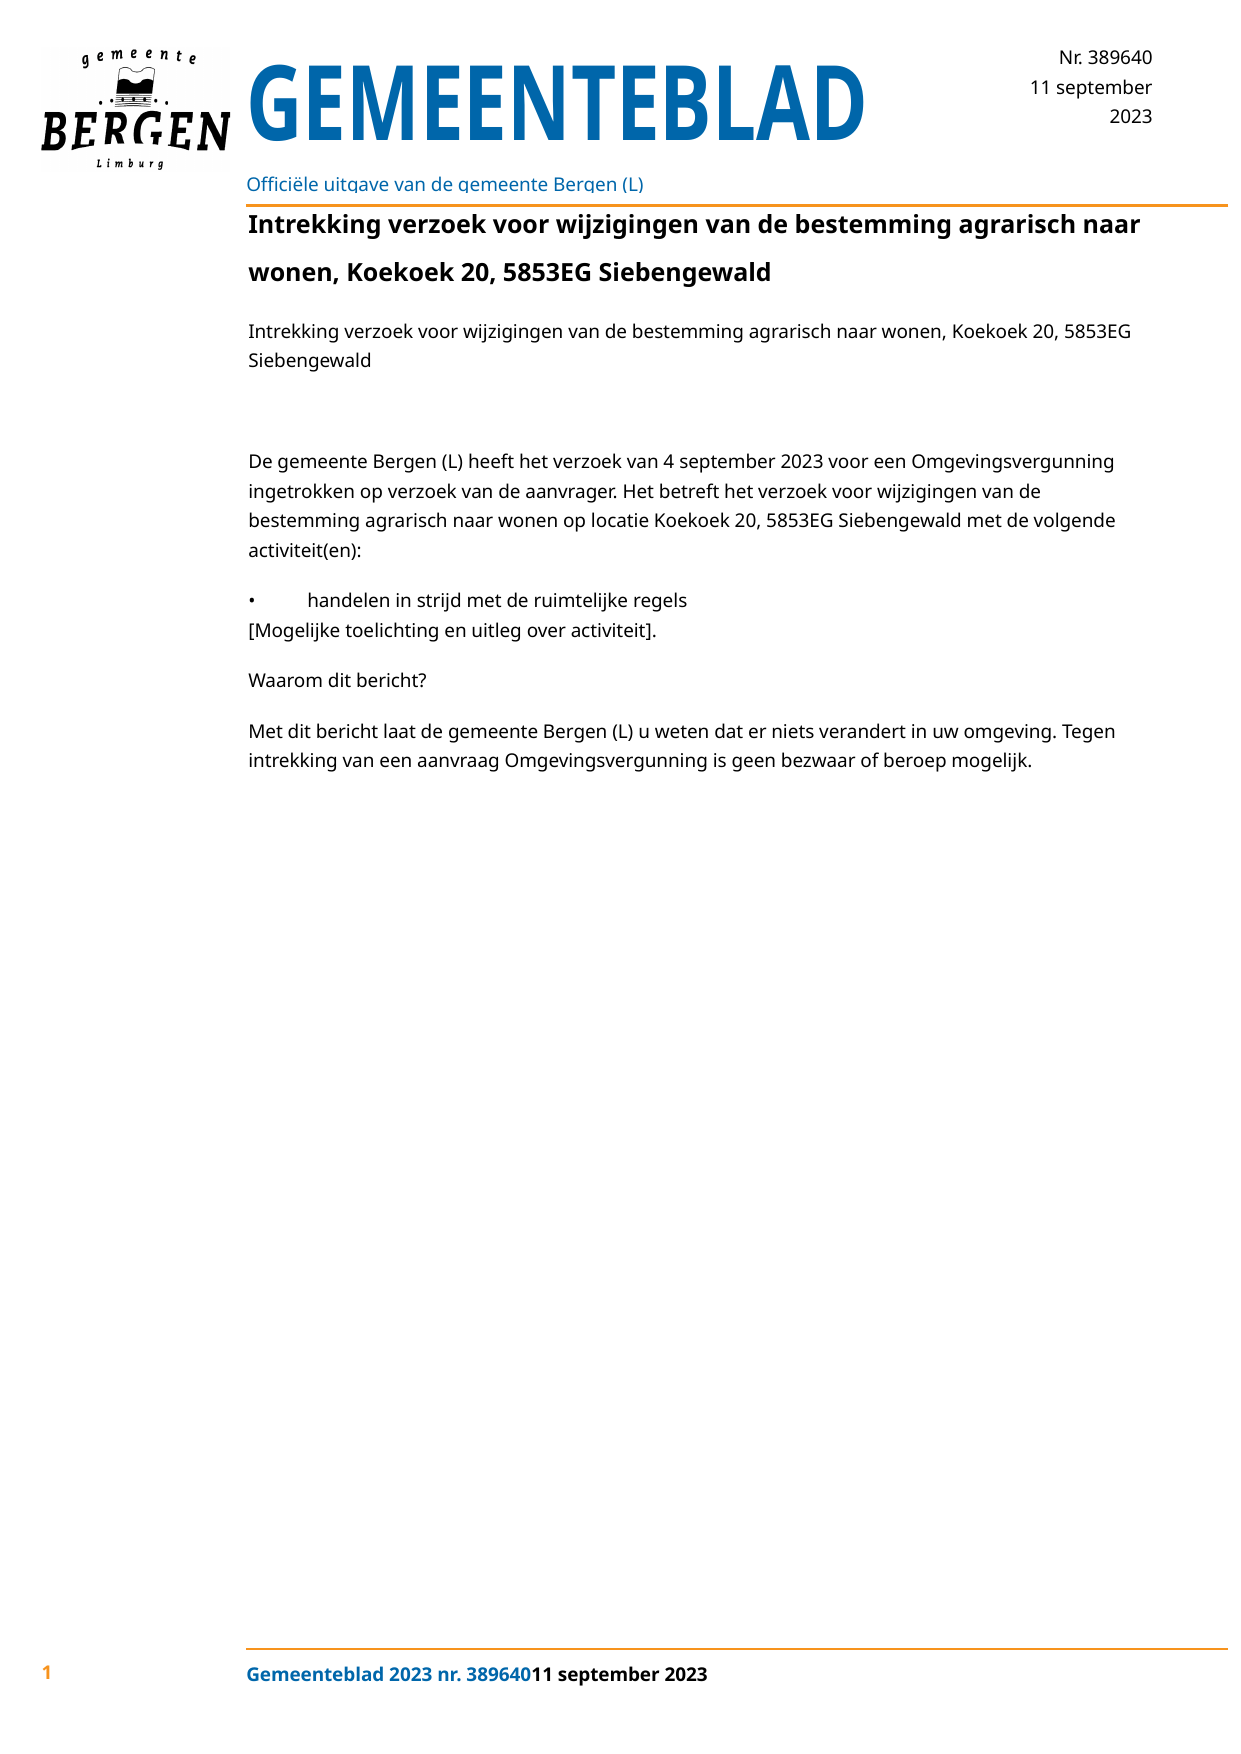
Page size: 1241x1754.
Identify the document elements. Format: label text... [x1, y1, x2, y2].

text Intrekking verzoek voor wijzigingen van de bestemming agrarisch naar wonen, Koekoek 20, 5853EG Siebengewald [248, 207, 1152, 288]
text Intrekking verzoek voor wijzigingen van de bestemming agrarisch naar wonen, Koekoek 20, 5853EG Siebengewald [248, 318, 1152, 373]
text Waarom dit bericht? [248, 667, 1152, 693]
picture [41, 47, 231, 172]
text Met dit bericht laat de gemeente Bergen (L) u weten dat er niets verandert in uw omgeving. Tegen intrekking van een aanvraag Omgevingsvergunning is geen bezwaar of beroep mogelijk. [248, 718, 1152, 773]
list handelen in strijd met de ruimtelijke regels [248, 587, 1152, 613]
text [Mogelijke toelichting en uitleg over activiteit]. [248, 617, 1152, 643]
text De gemeente Bergen (L) heeft het verzoek van 4 september 2023 voor een Omgevingsvergunning ingetrokken op verzoek van de aanvrager. Het betreft het verzoek voor wijzigingen van de bestemming agrarisch naar wonen op locatie Koekoek 20, 5853EG Siebengewald met de volgende activiteit(en): [248, 448, 1152, 563]
